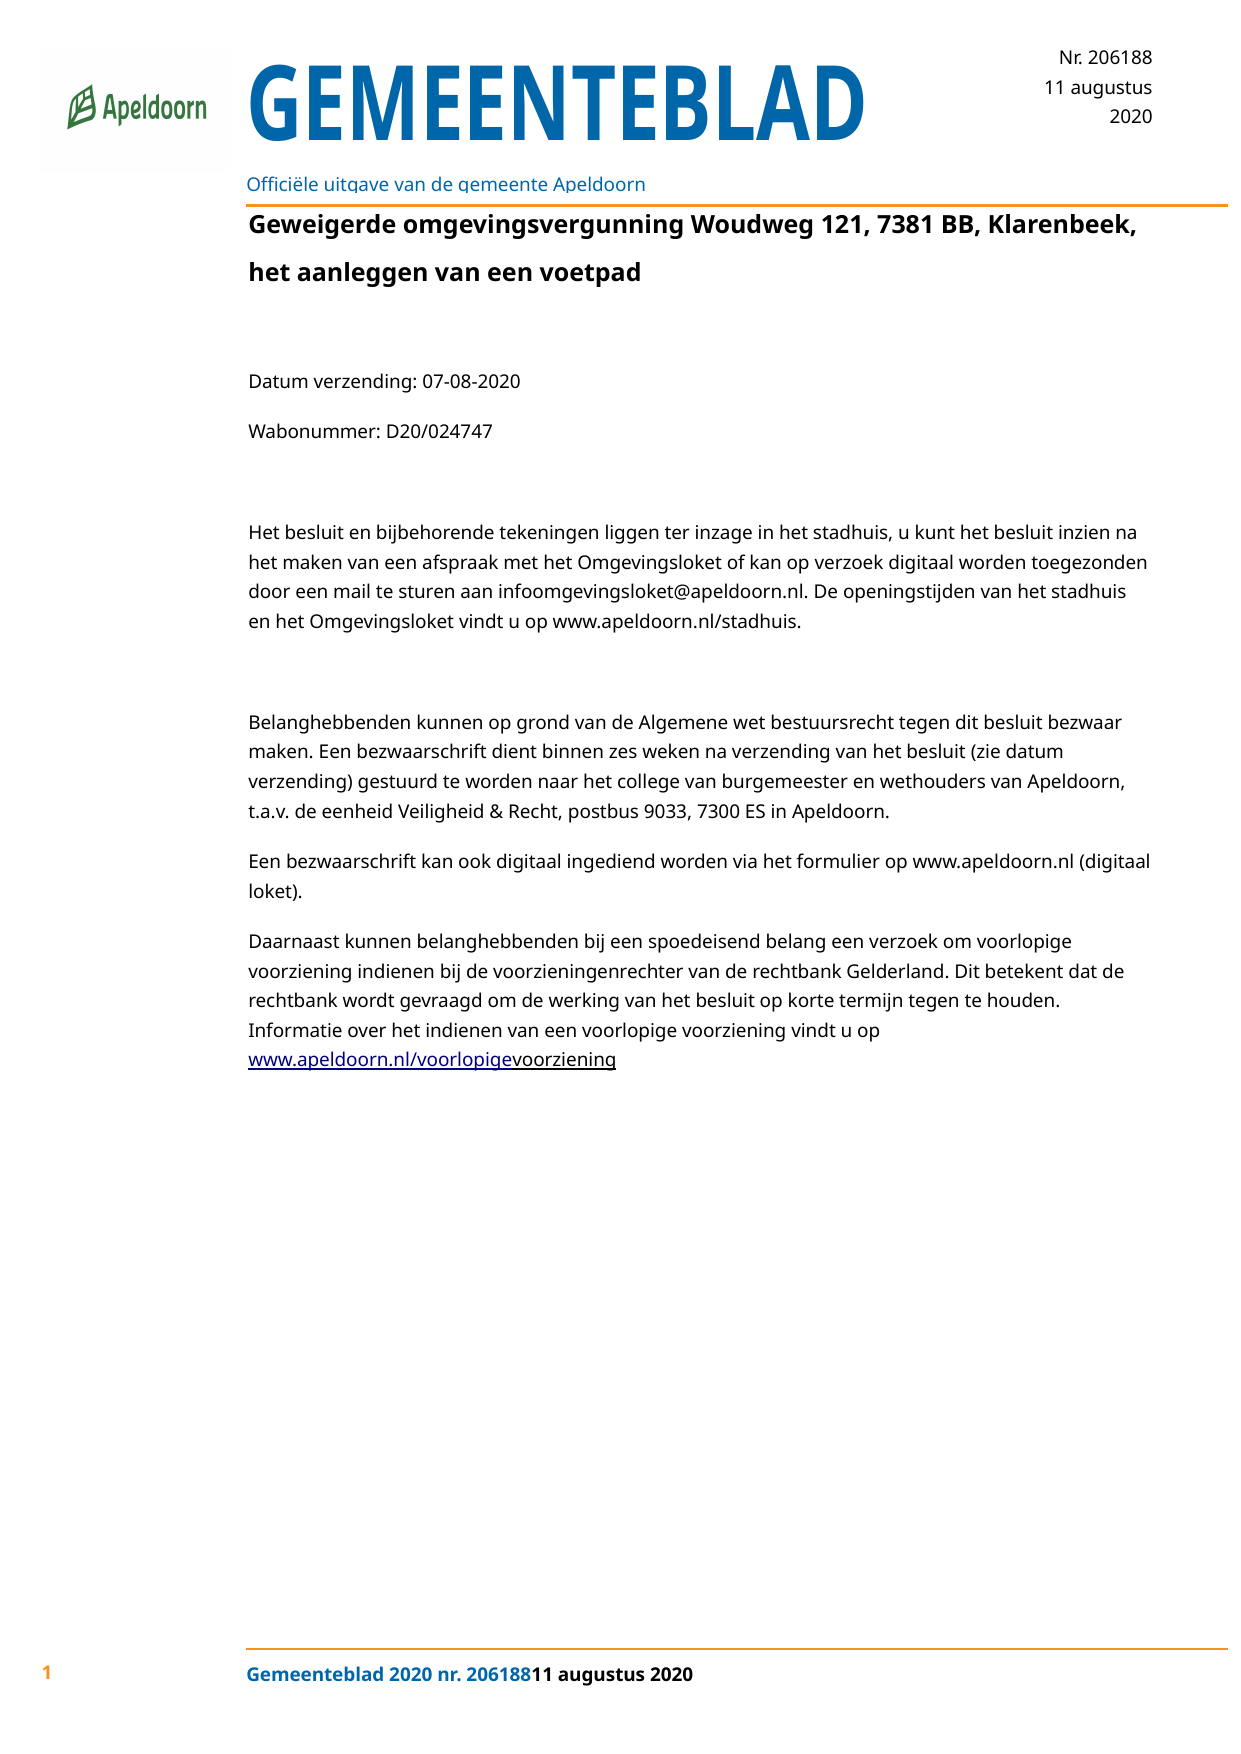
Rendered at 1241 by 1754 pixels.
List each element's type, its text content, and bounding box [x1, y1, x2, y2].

text Datum verzending: 07-08-2020 [248, 368, 1152, 394]
picture [41, 47, 231, 172]
text Een bezwaarschrift kan ook digitaal ingediend worden via het formulier op www.apeldoorn.nl (digitaal loket). [248, 848, 1152, 904]
text Het besluit en bijbehorende tekeningen liggen ter inzage in het stadhuis, u kunt het besluit inzien na het maken van een afspraak met het Omgevingsloket of kan op verzoek digitaal worden toegezonden door een mail te sturen aan infoomgevingsloket@apeldoorn.nl. De openingstijden van het stadhuis en het Omgevingsloket vindt u op www.apeldoorn.nl/stadhuis. [248, 519, 1152, 634]
text Geweigerde omgevingsvergunning Woudweg 121, 7381 BB, Klarenbeek, het aanleggen van een voetpad [248, 207, 1152, 288]
text Daarnaast kunnen belanghebbenden bij een spoedeisend belang een verzoek om voorlopige voorziening indienen bij de voorzieningenrechter van de rechtbank Gelderland. Dit betekent dat de rechtbank wordt gevraagd om de werking van het besluit op korte termijn tegen te houden. Informatie over het indienen van een voorlopige voorziening vindt u op www.apeldoorn.nl/voorlopigevoorziening [248, 928, 1152, 1072]
text Wabonummer: D20/024747 [248, 419, 1152, 444]
text Belanghebbenden kunnen op grond van de Algemene wet bestuursrecht tegen dit besluit bezwaar maken. Een bezwaarschrift dient binnen zes weken na verzending van het besluit (zie datum verzending) gestuurd te worden naar het college van burgemeester en wethouders van Apeldoorn, t.a.v. de eenheid Veiligheid & Recht, postbus 9033, 7300 ES in Apeldoorn. [248, 709, 1152, 824]
